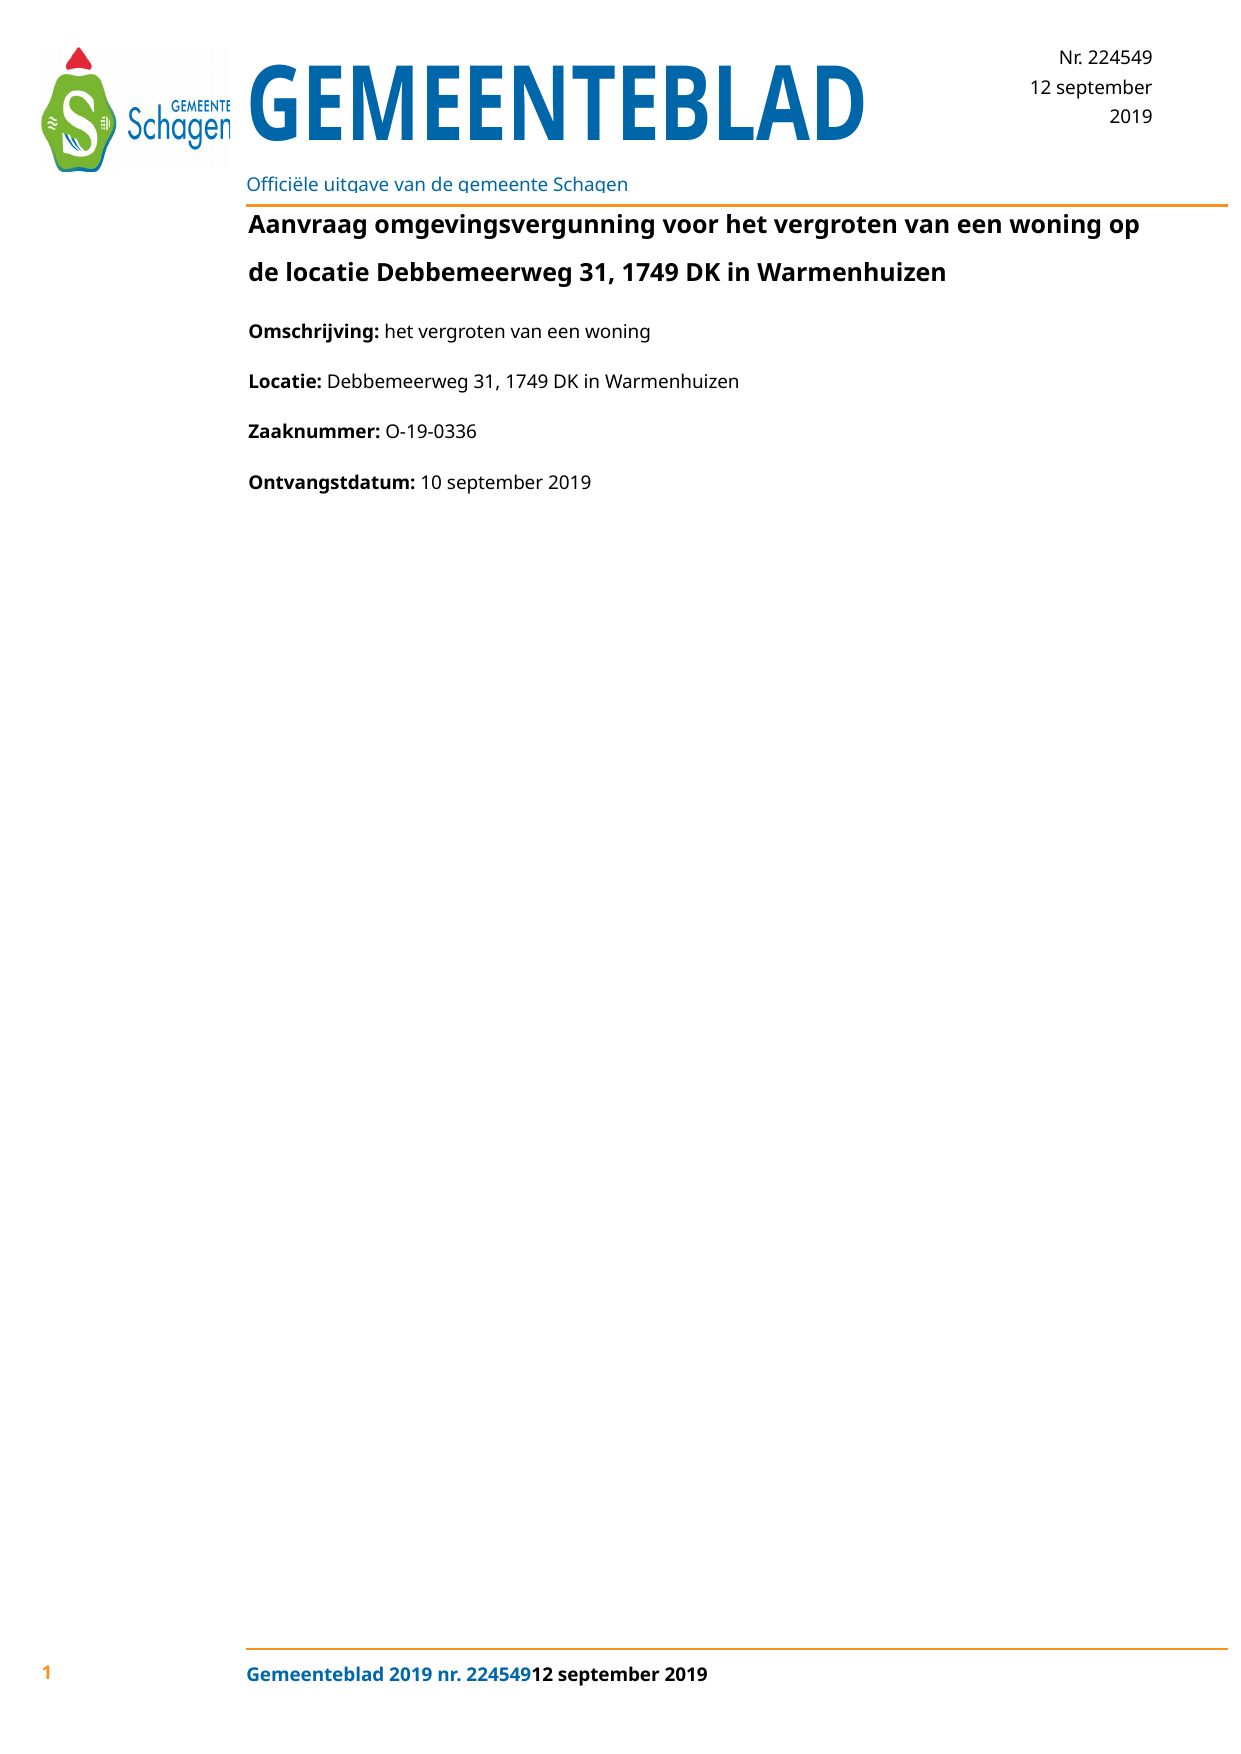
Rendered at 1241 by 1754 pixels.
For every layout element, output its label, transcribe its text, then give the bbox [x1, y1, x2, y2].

picture [41, 47, 231, 172]
text Ontvangstdatum: 10 september 2019 [248, 469, 1152, 495]
text Locatie: Debbemeerweg 31, 1749 DK in Warmenhuizen [248, 368, 1152, 394]
text Omschrijving: het vergroten van een woning [248, 318, 1152, 344]
text Zaaknummer: O-19-0336 [248, 419, 1152, 444]
text Aanvraag omgevingsvergunning voor het vergroten van een woning op de locatie Debbemeerweg 31, 1749 DK in Warmenhuizen [248, 207, 1152, 288]
